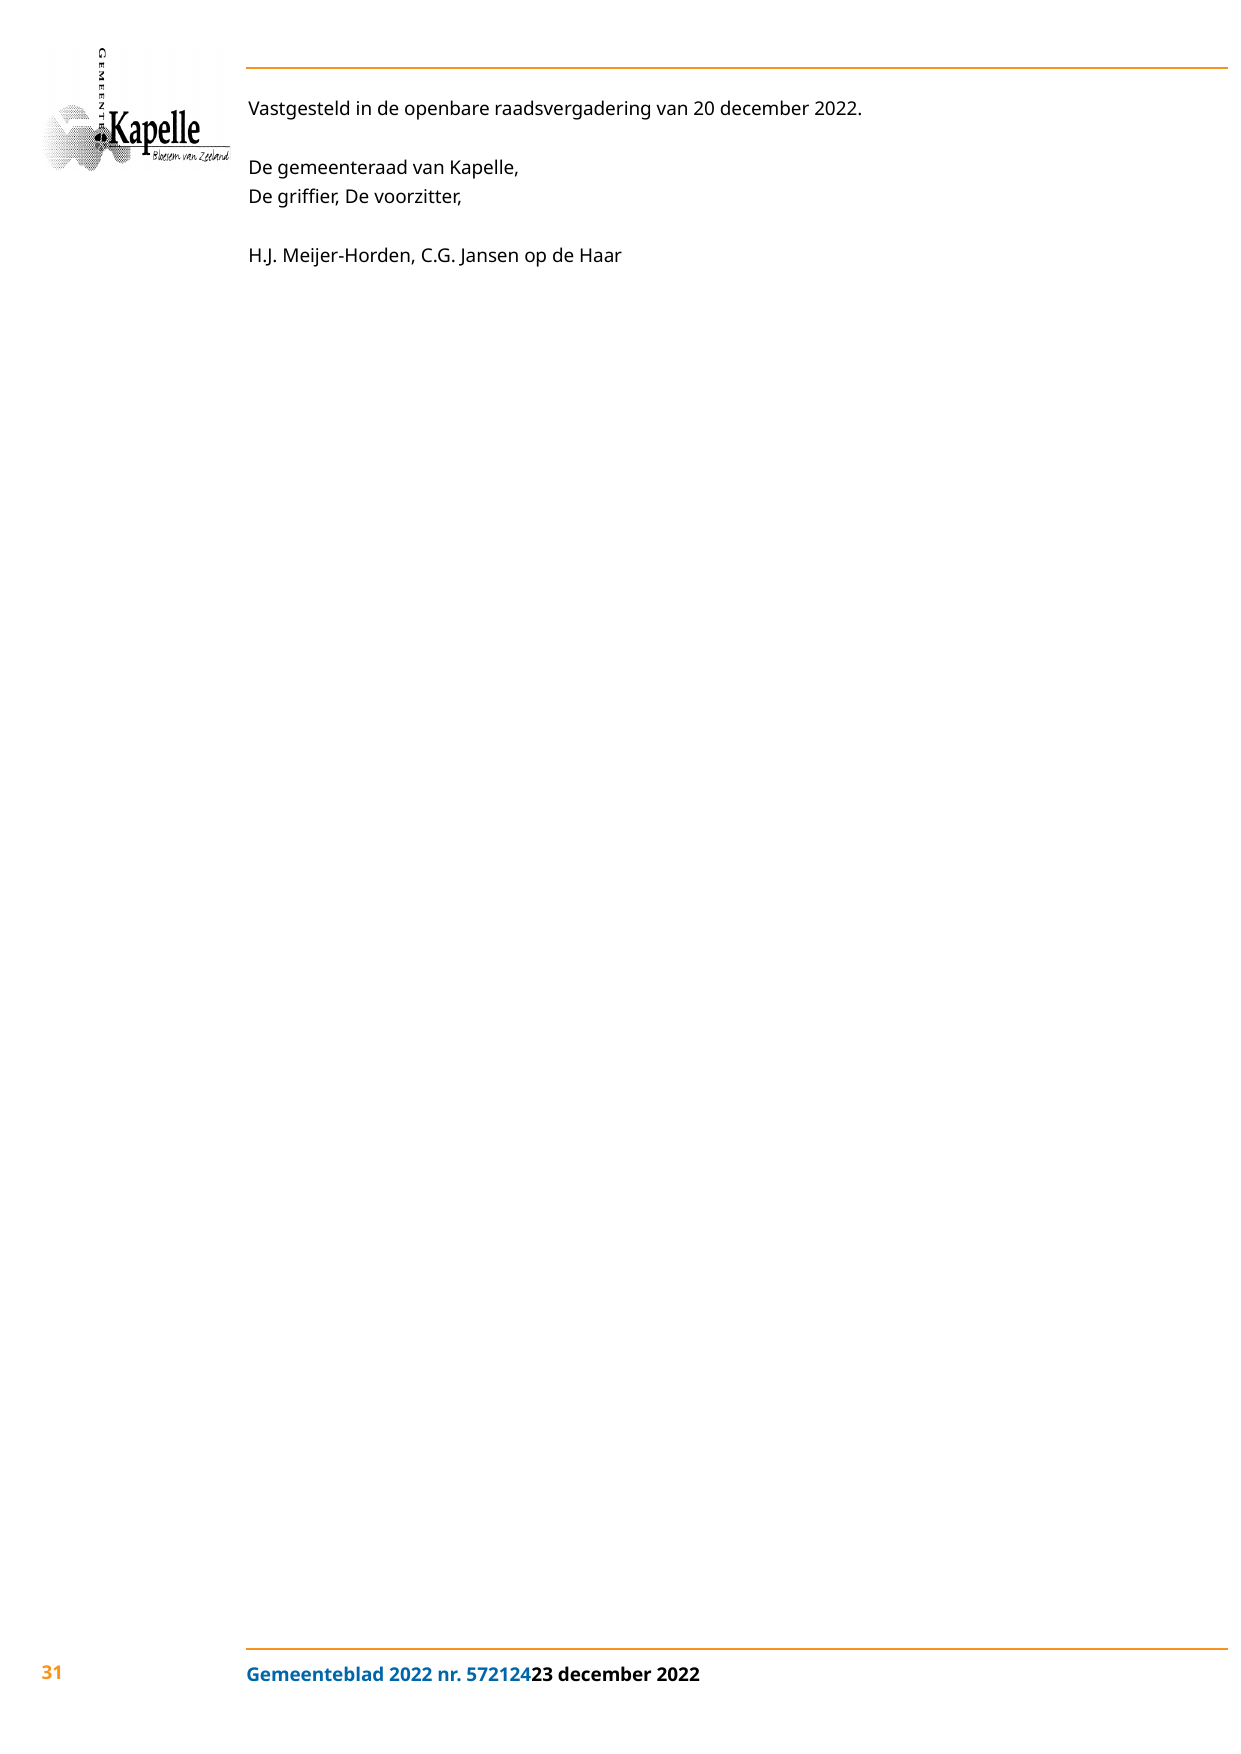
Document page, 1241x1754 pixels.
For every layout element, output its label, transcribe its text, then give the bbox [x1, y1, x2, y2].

picture [41, 47, 231, 172]
text De griffier, De voorzitter, [248, 183, 1152, 209]
text De gemeenteraad van Kapelle, [248, 154, 1152, 180]
text H.J. Meijer-Horden, C.G. Jansen op de Haar [248, 243, 1152, 268]
text Vastgesteld in de openbare raadsvergadering van 20 december 2022. [248, 95, 1152, 121]
